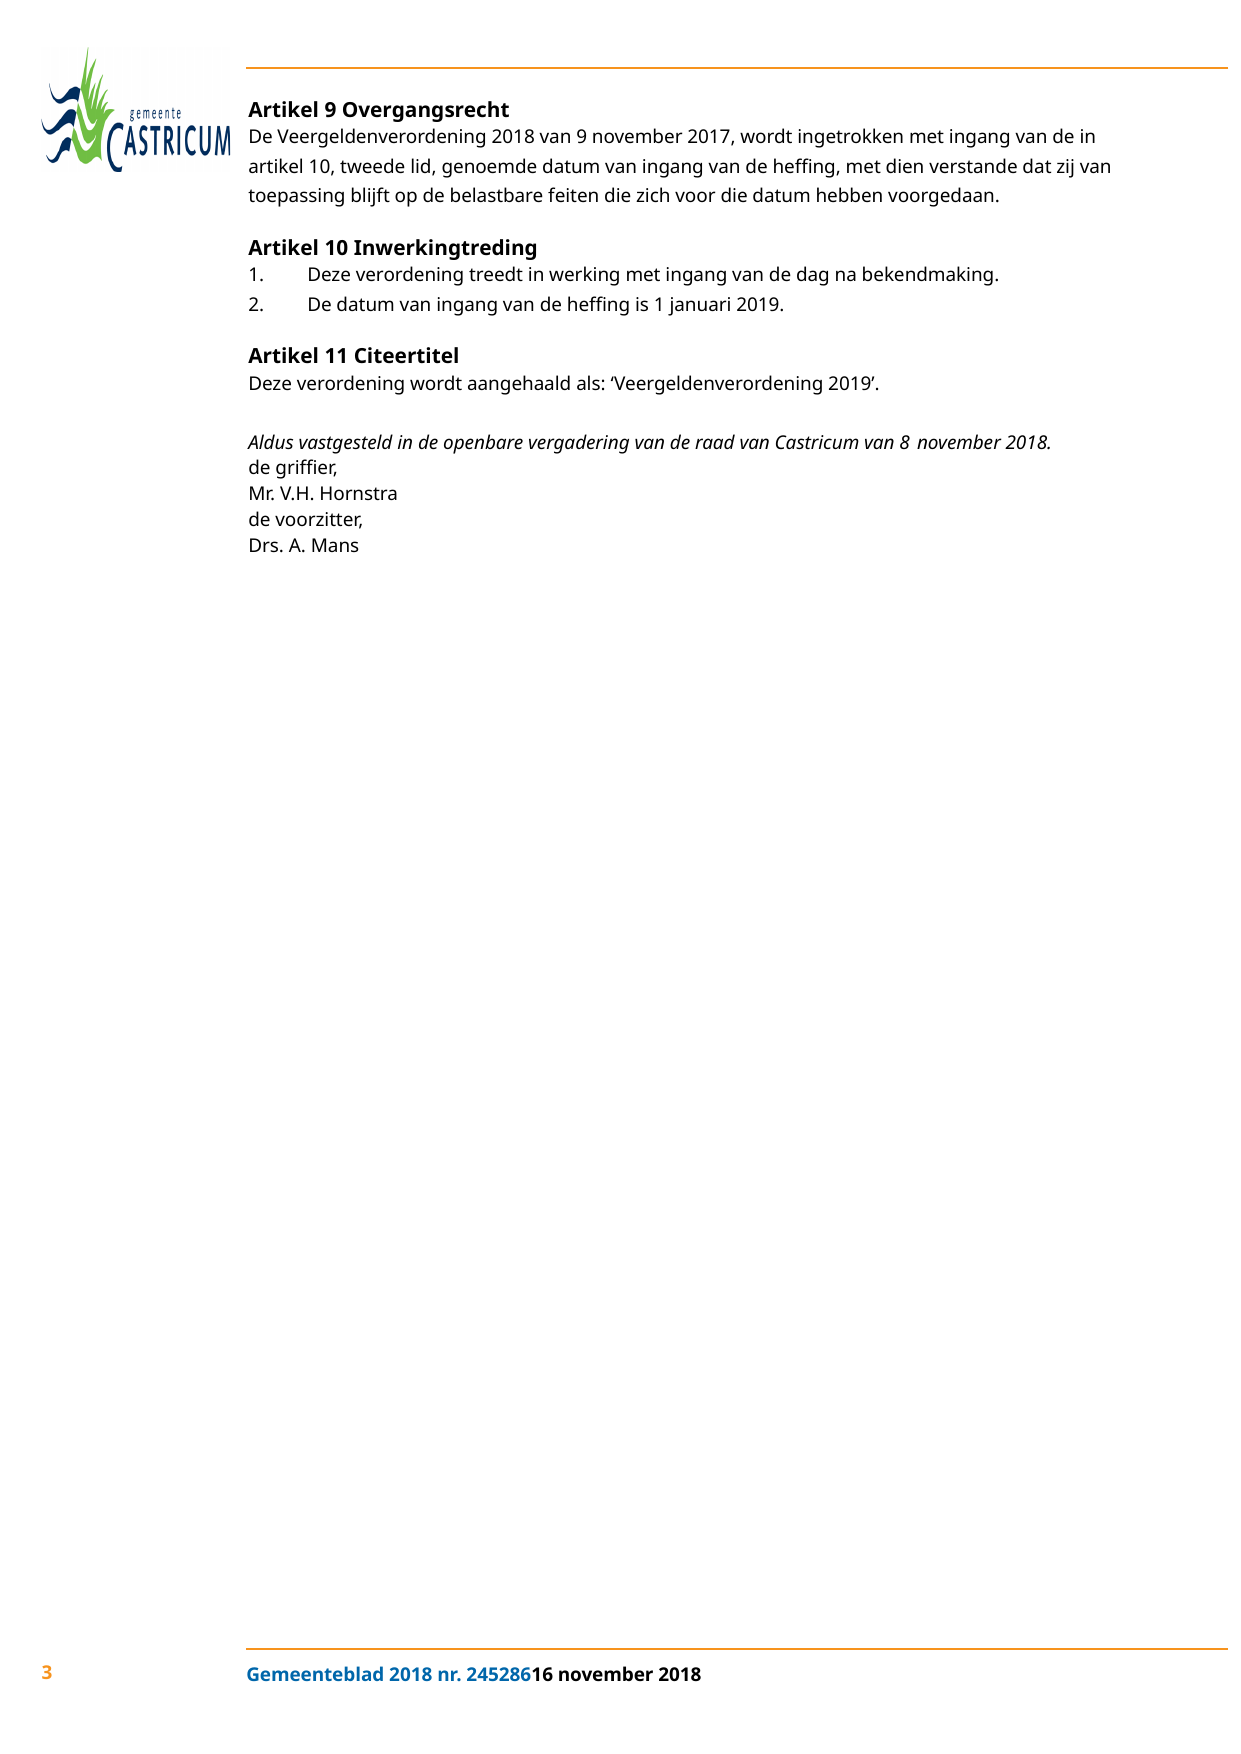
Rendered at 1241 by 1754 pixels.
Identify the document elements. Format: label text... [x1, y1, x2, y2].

text de voorzitter, [248, 506, 1152, 532]
text Drs. A. Mans [248, 532, 1152, 557]
text Artikel 10 Inwerkingtreding [248, 233, 1152, 261]
list Deze verordening treedt in werking met ingang van de dag na bekendmaking. [248, 261, 1152, 287]
text Mr. V.H. Hornstra [248, 480, 1152, 506]
text Artikel 9 Overgangsrecht [248, 95, 1152, 123]
text De Veergeldenverordening 2018 van 9 november 2017, wordt ingetrokken met ingang van de in artikel 10, tweede lid, genoemde datum van ingang van de heffing, met dien verstande dat zij van toepassing blijft op de belastbare feiten die zich voor die datum hebben voorgedaan. [248, 123, 1152, 208]
picture [41, 47, 231, 172]
text Aldus vastgesteld in de openbare vergadering van de raad van Castricum van 8 november 2018. [248, 429, 1152, 454]
list De datum van ingang van de heffing is 1 januari 2019. [248, 291, 1152, 317]
text de griffier, [248, 454, 1152, 480]
text Artikel 11 Citeertitel [248, 341, 1152, 370]
text Deze verordening wordt aangehaald als: ‘Veergeldenverordening 2019’. [248, 370, 1152, 395]
